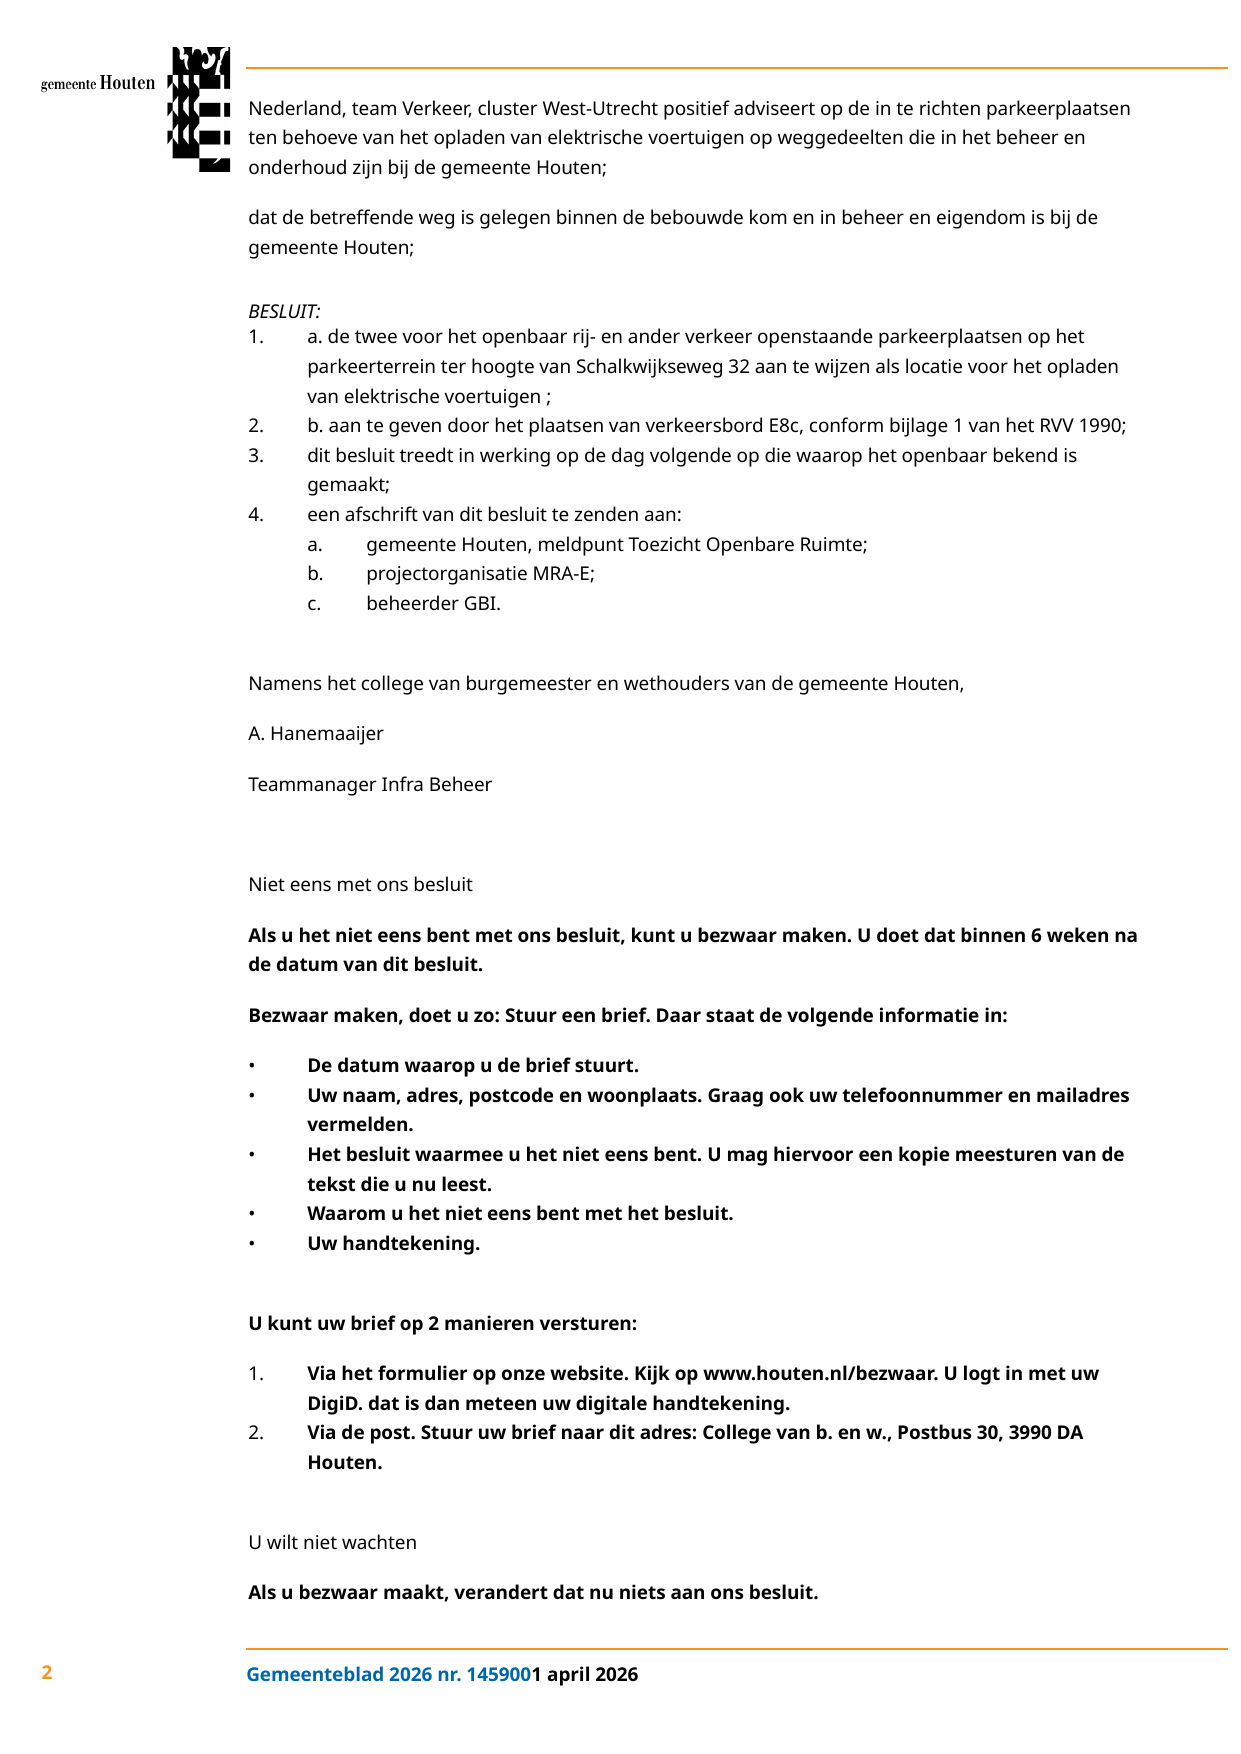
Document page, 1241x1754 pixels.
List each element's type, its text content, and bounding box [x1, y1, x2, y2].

text Teammanager Infra Beheer [248, 771, 1152, 796]
list projectorganisatie MRA-E; [307, 560, 1152, 586]
list een afschrift van dit besluit te zenden aan: [248, 501, 1152, 527]
list gemeente Houten, meldpunt Toezicht Openbare Ruimte; [307, 531, 1152, 556]
text BESLUIT: [248, 298, 1152, 324]
list Uw naam, adres, postcode en woonplaats. Graag ook uw telefoonnummer en mailadres vermelden. [248, 1082, 1152, 1137]
text U kunt uw brief op 2 manieren versturen: [248, 1310, 1152, 1336]
list beheerder GBI. [307, 590, 1152, 616]
text Namens het college van burgemeester en wethouders van de gemeente Houten, [248, 670, 1152, 696]
text Nederland, team Verkeer, cluster West-Utrecht positief adviseert op de in te richten parkeerplaatsen ten behoeve van het opladen van elektrische voertuigen op weggedeelten die in het beheer en onderhoud zijn bij de gemeente Houten; [248, 95, 1152, 180]
text Bezwaar maken, doet u zo: Stuur een brief. Daar staat de volgende informatie in: [248, 1002, 1152, 1028]
list De datum waarop u de brief stuurt. [248, 1052, 1152, 1078]
list Via het formulier op onze website. Kijk op www.houten.nl/bezwaar. U logt in met uw DigiD. dat is dan meteen uw digitale handtekening. [248, 1360, 1152, 1416]
list b. aan te geven door het plaatsen van verkeersbord E8c, conform bijlage 1 van het RVV 1990; [248, 412, 1152, 438]
text Niet eens met ons besluit [248, 872, 1152, 897]
list Via de post. Stuur uw brief naar dit adres: College van b. en w., Postbus 30, 3990 DA Houten. [248, 1419, 1152, 1475]
text Als u bezwaar maakt, verandert dat nu niets aan ons besluit. [248, 1579, 1152, 1605]
text A. Hanemaaijer [248, 720, 1152, 746]
list Waarom u het niet eens bent met het besluit. [248, 1200, 1152, 1226]
text dat de betreffende weg is gelegen binnen de bebouwde kom en in beheer en eigendom is bij de gemeente Houten; [248, 204, 1152, 260]
text Als u het niet eens bent met ons besluit, kunt u bezwaar maken. U doet dat binnen 6 weken na de datum van dit besluit. [248, 922, 1152, 977]
picture [41, 47, 231, 172]
list dit besluit treedt in werking op de dag volgende op die waarop het openbaar bekend is gemaakt; [248, 442, 1152, 497]
list Uw handtekening. [248, 1230, 1152, 1256]
list Het besluit waarmee u het niet eens bent. U mag hiervoor een kopie meesturen van de tekst die u nu leest. [248, 1141, 1152, 1196]
text U wilt niet wachten [248, 1529, 1152, 1555]
list a. de twee voor het openbaar rij- en ander verkeer openstaande parkeerplaatsen op het parkeerterrein ter hoogte van Schalkwijkseweg 32 aan te wijzen als locatie voor het opladen van elektrische voertuigen ; [248, 324, 1152, 408]
